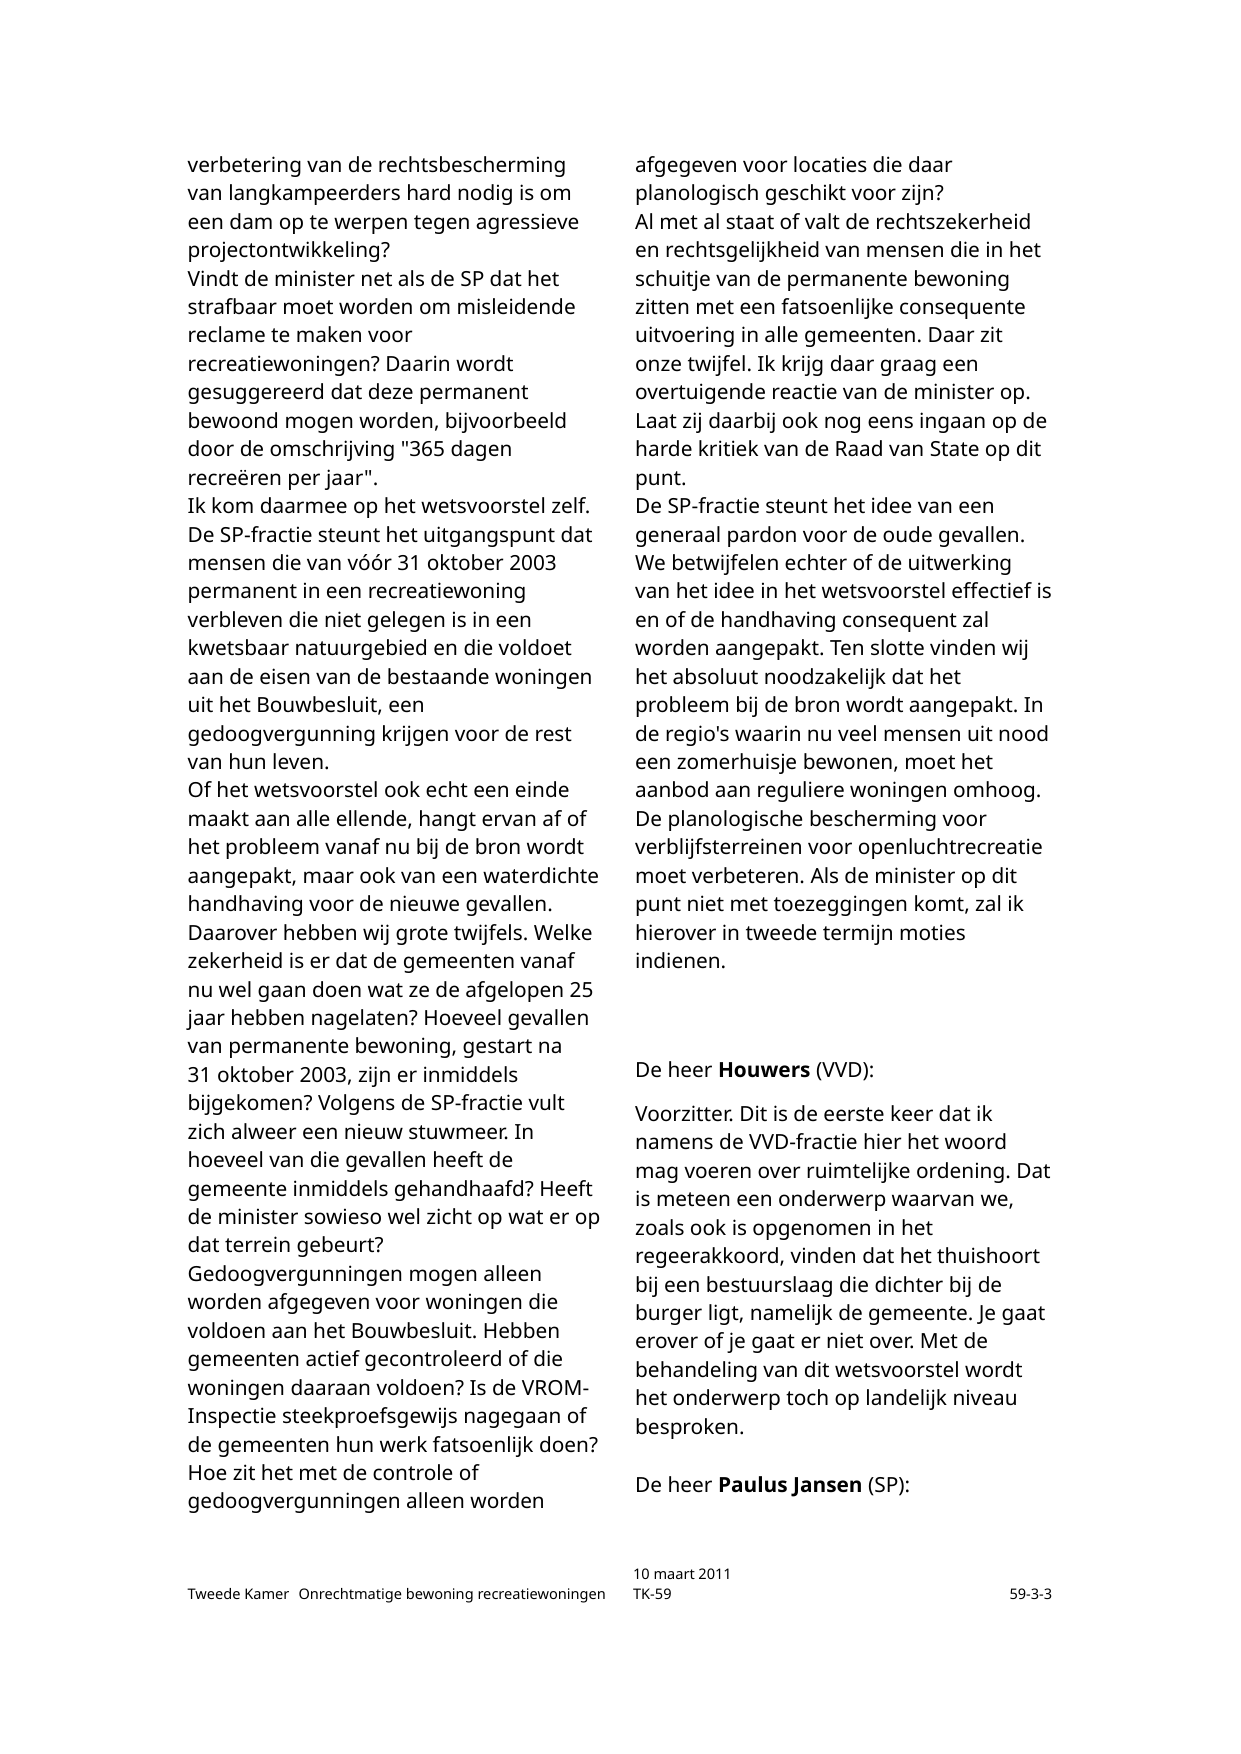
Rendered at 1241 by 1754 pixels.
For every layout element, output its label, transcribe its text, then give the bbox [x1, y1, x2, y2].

text Gedoogvergunningen mogen alleen worden afgegeven voor woningen die voldoen aan het Bouwbesluit. Hebben gemeenten actief gecontroleerd of die woningen daaraan voldoen? Is de VROM-Inspectie steekproefsgewijs nagegaan of de gemeenten hun werk fatsoenlijk doen? Hoe zit het met de controle of gedoogvergunningen alleen worden [187, 1259, 605, 1515]
text Voorzitter. Dit is de eerste keer dat ik namens de VVD-fractie hier het woord mag voeren over ruimtelijke ordening. Dat is meteen een onderwerp waarvan we, zoals ook is opgenomen in het regeerakkoord, vinden dat het thuishoort bij een bestuurslaag die dichter bij de burger ligt, namelijk de gemeente. Je gaat erover of je gaat er niet over. Met de behandeling van dit wetsvoorstel wordt het onderwerp toch op landelijk niveau besproken. [635, 1099, 1053, 1440]
text verbetering van de rechtsbescherming van langkampeerders hard nodig is om een dam op te werpen tegen agressieve projectontwikkeling? [187, 150, 605, 264]
text De heer Houwers (VVD): [635, 1056, 1053, 1084]
text Ik kom daarmee op het wetsvoorstel zelf. De SP-fractie steunt het uitgangspunt dat mensen die van vóór 31 oktober 2003 permanent in een recreatiewoning verbleven die niet gelegen is in een kwetsbaar natuurgebied en die voldoet aan de eisen van de bestaande woningen uit het Bouwbesluit, een gedoogvergunning krijgen voor de rest van hun leven. [187, 491, 605, 776]
text Vindt de minister net als de SP dat het strafbaar moet worden om misleidende reclame te maken voor recreatiewoningen? Daarin wordt gesuggereerd dat deze permanent bewoond mogen worden, bijvoorbeeld door de omschrijving "365 dagen recreëren per jaar". [187, 264, 605, 491]
text Of het wetsvoorstel ook echt een einde maakt aan alle ellende, hangt ervan af of het probleem vanaf nu bij de bron wordt aangepakt, maar ook van een waterdichte handhaving voor de nieuwe gevallen. Daarover hebben wij grote twijfels. Welke zekerheid is er dat de gemeenten vanaf nu wel gaan doen wat ze de afgelopen 25 jaar hebben nagelaten? Hoeveel gevallen van permanente bewoning, gestart na 31 oktober 2003, zijn er inmiddels bijgekomen? Volgens de SP-fractie vult zich alweer een nieuw stuwmeer. In hoeveel van die gevallen heeft de gemeente inmiddels gehandhaafd? Heeft de minister sowieso wel zicht op wat er op dat terrein gebeurt? [187, 776, 605, 1259]
text Al met al staat of valt de rechtszekerheid en rechtsgelijkheid van mensen die in het schuitje van de permanente bewoning zitten met een fatsoenlijke consequente uitvoering in alle gemeenten. Daar zit onze twijfel. Ik krijg daar graag een overtuigende reactie van de minister op. Laat zij daarbij ook nog eens ingaan op de harde kritiek van de Raad van State op dit punt. [635, 207, 1053, 491]
text De SP-fractie steunt het idee van een generaal pardon voor de oude gevallen. We betwijfelen echter of de uitwerking van het idee in het wetsvoorstel effectief is en of de handhaving consequent zal worden aangepakt. Ten slotte vinden wij het absoluut noodzakelijk dat het probleem bij de bron wordt aangepakt. In de regio's waarin nu veel mensen uit nood een zomerhuisje bewonen, moet het aanbod aan reguliere woningen omhoog. De planologische bescherming voor verblijfsterreinen voor openluchtrecreatie moet verbeteren. Als de minister op dit punt niet met toezeggingen komt, zal ik hierover in tweede termijn moties indienen. [635, 491, 1053, 975]
text De heer Paulus Jansen (SP): [635, 1470, 1053, 1499]
text  [635, 1005, 1053, 1033]
text afgegeven voor locaties die daar planologisch geschikt voor zijn? [635, 150, 1053, 207]
